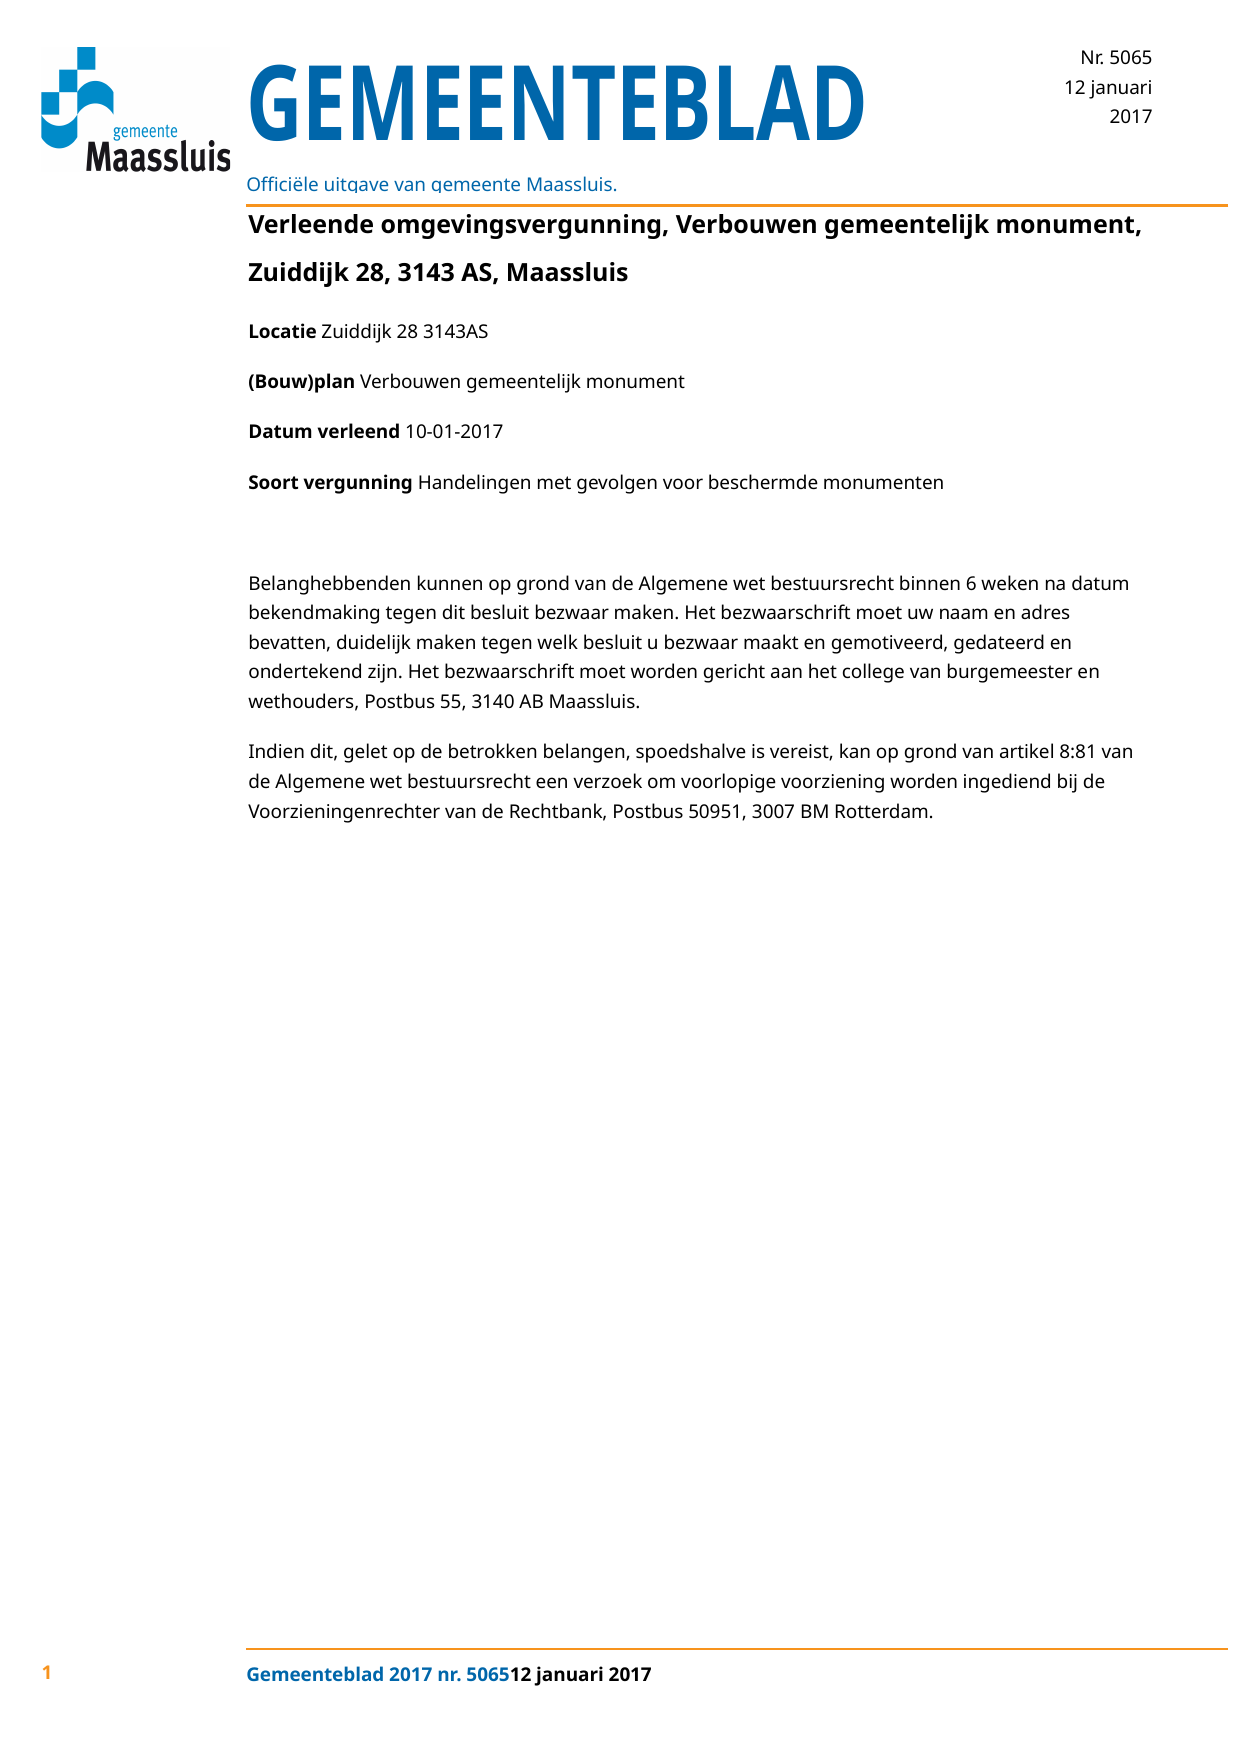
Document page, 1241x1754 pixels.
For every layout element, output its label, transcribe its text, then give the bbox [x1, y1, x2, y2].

picture [41, 47, 77, 92]
text Locatie Zuiddijk 28 3143AS [248, 318, 1152, 344]
text Belanghebbenden kunnen op grond van de Algemene wet bestuursrecht binnen 6 weken na datum bekendmaking tegen dit besluit bezwaar maken. Het bezwaarschrift moet uw naam en adres bevatten, duidelijk maken tegen welk besluit u bezwaar maakt en gemotiveerd, gedateerd en ondertekend zijn. Het bezwaarschrift moet worden gericht aan het college van burgemeester en wethouders, Postbus 55, 3140 AB Maassluis. [248, 570, 1152, 714]
text Indien dit, gelet op de betrokken belangen, spoedshalve is vereist, kan op grond van artikel 8:81 van de Algemene wet bestuursrecht een verzoek om voorlopige voorziening worden ingediend bij de Voorzieningenrechter van de Rechtbank, Postbus 50951, 3007 BM Rotterdam. [248, 739, 1152, 824]
text Verleende omgevingsvergunning, Verbouwen gemeentelijk monument, Zuiddijk 28, 3143 AS, Maassluis [248, 207, 1152, 288]
text (Bouw)plan Verbouwen gemeentelijk monument [248, 368, 1152, 394]
text Soort vergunning Handelingen met gevolgen voor beschermde monumenten [248, 469, 1152, 495]
text Datum verleend 10-01-2017 [248, 419, 1152, 444]
picture [41, 47, 231, 172]
